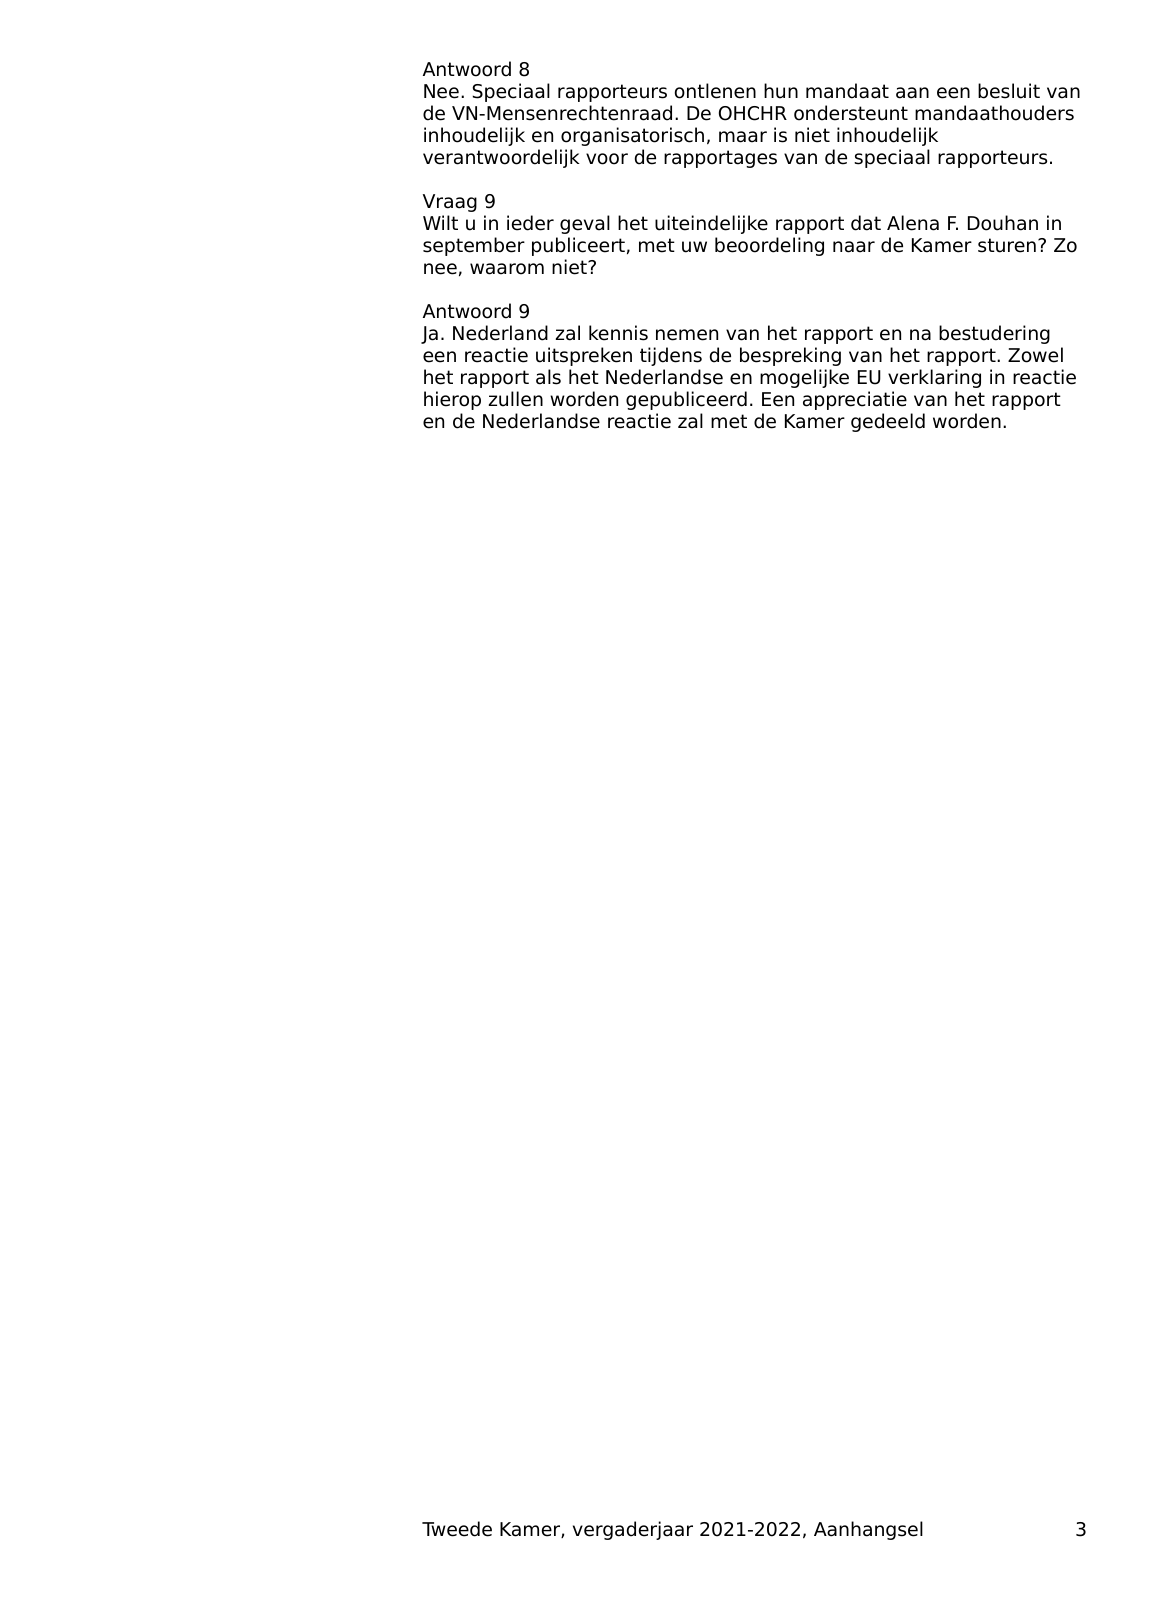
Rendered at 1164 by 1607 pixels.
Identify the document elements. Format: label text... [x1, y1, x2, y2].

text Antwoord 8 [422, 59, 1087, 81]
text Antwoord 9 [422, 301, 1087, 323]
text Nee. Speciaal rapporteurs ontlenen hun mandaat aan een besluit van de VN-Mensenrechtenraad. De OHCHR ondersteunt mandaathouders inhoudelijk en organisatorisch, maar is niet inhoudelijk verantwoordelijk voor de rapportages van de speciaal rapporteurs. [422, 81, 1087, 169]
text Vraag 9 [422, 191, 1087, 213]
text Ja. Nederland zal kennis nemen van het rapport en na bestudering een reactie uitspreken tijdens de bespreking van het rapport. Zowel het rapport als het Nederlandse en mogelijke EU verklaring in reactie hierop zullen worden gepubliceerd. Een appreciatie van het rapport en de Nederlandse reactie zal met de Kamer gedeeld worden. [422, 323, 1087, 433]
text Wilt u in ieder geval het uiteindelijke rapport dat Alena F. Douhan in september publiceert, met uw beoordeling naar de Kamer sturen? Zo nee, waarom niet? [422, 213, 1087, 279]
